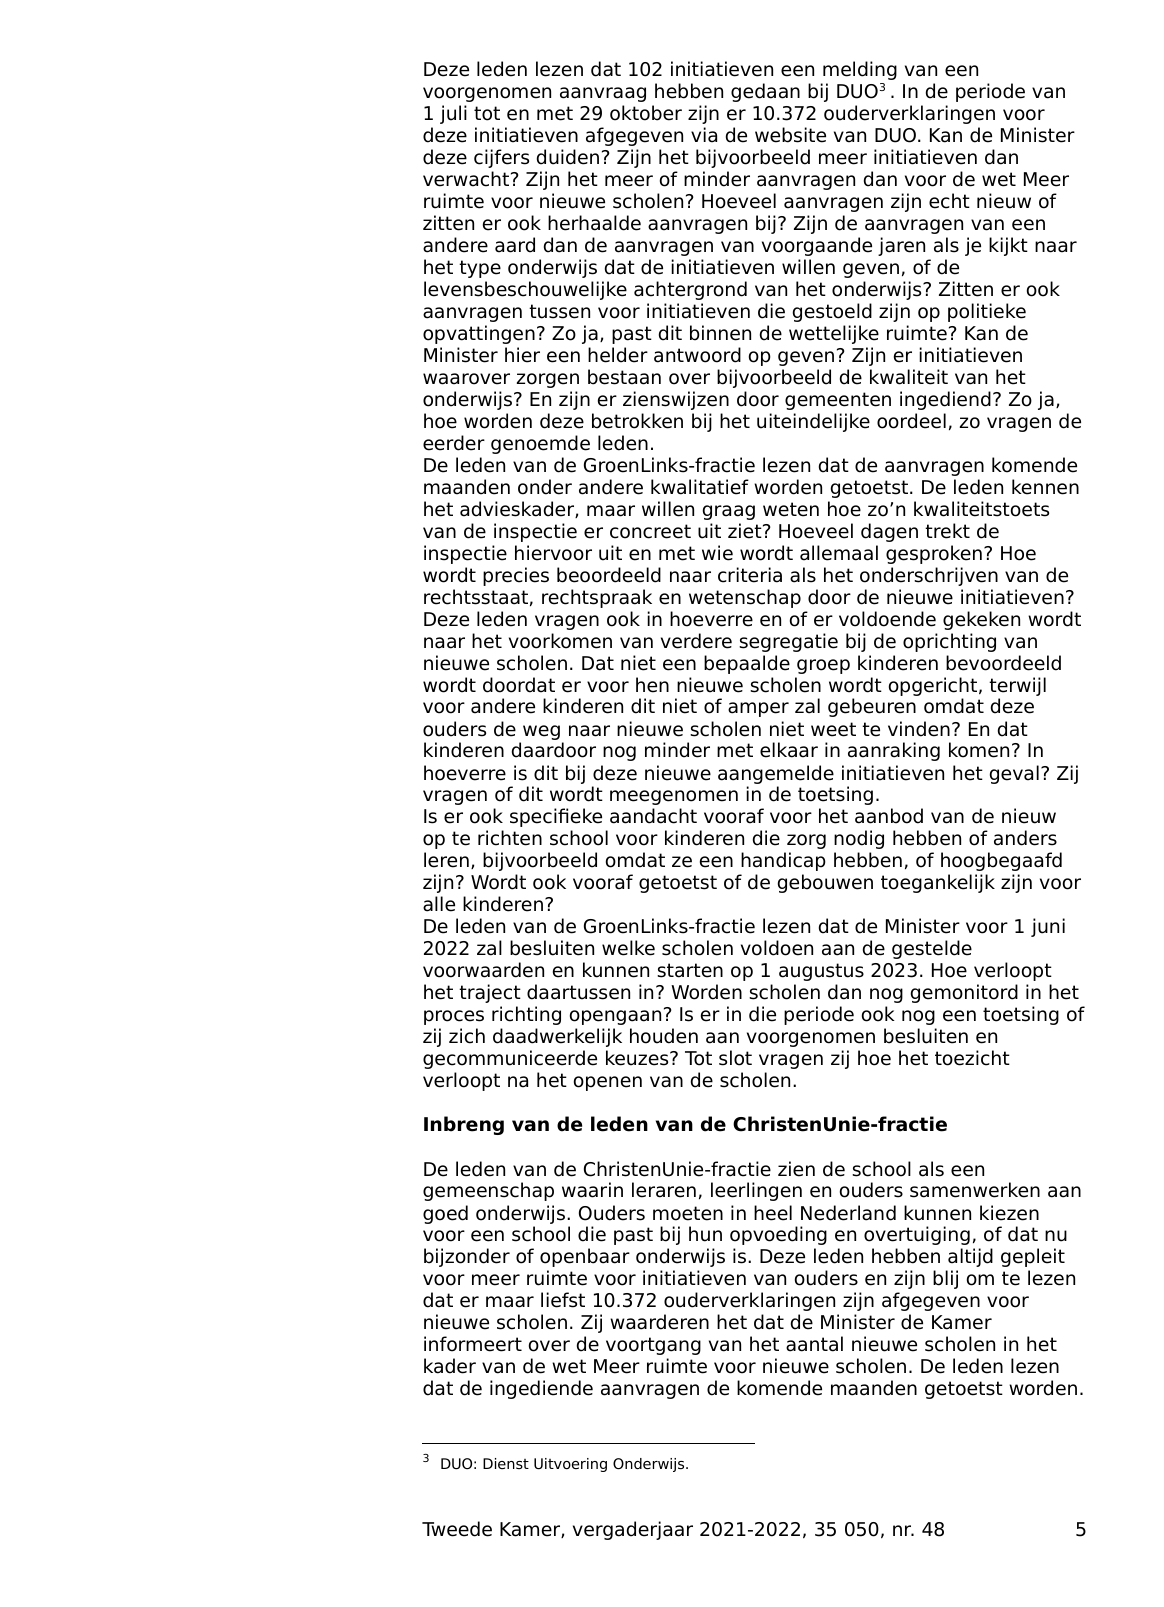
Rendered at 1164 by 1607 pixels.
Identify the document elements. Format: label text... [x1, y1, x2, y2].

text DUO: Dienst Uitvoering Onderwijs. [422, 1452, 1087, 1474]
text Is er ook specifieke aandacht vooraf voor het aanbod van de nieuw op te richten school voor kinderen die zorg nodig hebben of anders leren, bijvoorbeeld omdat ze een handicap hebben, of hoogbegaafd zijn? Wordt ook vooraf getoetst of de gebouwen toegankelijk zijn voor alle kinderen? [422, 806, 1087, 916]
text Deze leden lezen dat 102 initiatieven een melding van een voorgenomen aanvraag hebben gedaan bij DUO. In de periode van 1 juli tot en met 29 oktober zijn er 10.372 ouderverklaringen voor deze initiatieven afgegeven via de website van DUO. Kan de Minister deze cijfers duiden? Zijn het bijvoorbeeld meer initiatieven dan verwacht? Zijn het meer of minder aanvragen dan voor de wet Meer ruimte voor nieuwe scholen? Hoeveel aanvragen zijn echt nieuw of zitten er ook herhaalde aanvragen bij? Zijn de aanvragen van een andere aard dan de aanvragen van voorgaande jaren als je kijkt naar het type onderwijs dat de initiatieven willen geven, of de levensbeschouwelijke achtergrond van het onderwijs? Zitten er ook aanvragen tussen voor initiatieven die gestoeld zijn op politieke opvattingen? Zo ja, past dit binnen de wettelijke ruimte? Kan de Minister hier een helder antwoord op geven? Zijn er initiatieven waarover zorgen bestaan over bijvoorbeeld de kwaliteit van het onderwijs? En zijn er zienswijzen door gemeenten ingediend? Zo ja, hoe worden deze betrokken bij het uiteindelijke oordeel, zo vragen de eerder genoemde leden. [422, 59, 1087, 455]
subtitle Inbreng van de leden van de ChristenUnie-fractie [422, 1114, 1087, 1136]
text De leden van de ChristenUnie-fractie zien de school als een gemeenschap waarin leraren, leerlingen en ouders samenwerken aan goed onderwijs. Ouders moeten in heel Nederland kunnen kiezen voor een school die past bij hun opvoeding en overtuiging, of dat nu bijzonder of openbaar onderwijs is. Deze leden hebben altijd gepleit voor meer ruimte voor initiatieven van ouders en zijn blij om te lezen dat er maar liefst 10.372 ouderverklaringen zijn afgegeven voor nieuwe scholen. Zij waarderen het dat de Minister de Kamer informeert over de voortgang van het aantal nieuwe scholen in het kader van de wet Meer ruimte voor nieuwe scholen. De leden lezen dat de ingediende aanvragen de komende maanden getoetst worden. [422, 1158, 1087, 1400]
text De leden van de GroenLinks-fractie lezen dat de Minister voor 1 juni 2022 zal besluiten welke scholen voldoen aan de gestelde voorwaarden en kunnen starten op 1 augustus 2023. Hoe verloopt het traject daartussen in? Worden scholen dan nog gemonitord in het proces richting opengaan? Is er in die periode ook nog een toetsing of zij zich daadwerkelijk houden aan voorgenomen besluiten en gecommuniceerde keuzes? Tot slot vragen zij hoe het toezicht verloopt na het openen van de scholen. [422, 916, 1087, 1092]
text De leden van de GroenLinks-fractie lezen dat de aanvragen komende maanden onder andere kwalitatief worden getoetst. De leden kennen het advieskader, maar willen graag weten hoe zo’n kwaliteitstoets van de inspectie er concreet uit ziet? Hoeveel dagen trekt de inspectie hiervoor uit en met wie wordt allemaal gesproken? Hoe wordt precies beoordeeld naar criteria als het onderschrijven van de rechtsstaat, rechtspraak en wetenschap door de nieuwe initiatieven? Deze leden vragen ook in hoeverre en of er voldoende gekeken wordt naar het voorkomen van verdere segregatie bij de oprichting van nieuwe scholen. Dat niet een bepaalde groep kinderen bevoordeeld wordt doordat er voor hen nieuwe scholen wordt opgericht, terwijl voor andere kinderen dit niet of amper zal gebeuren omdat deze ouders de weg naar nieuwe scholen niet weet te vinden? En dat kinderen daardoor nog minder met elkaar in aanraking komen? In hoeverre is dit bij deze nieuwe aangemelde initiatieven het geval? Zij vragen of dit wordt meegenomen in de toetsing. [422, 455, 1087, 806]
